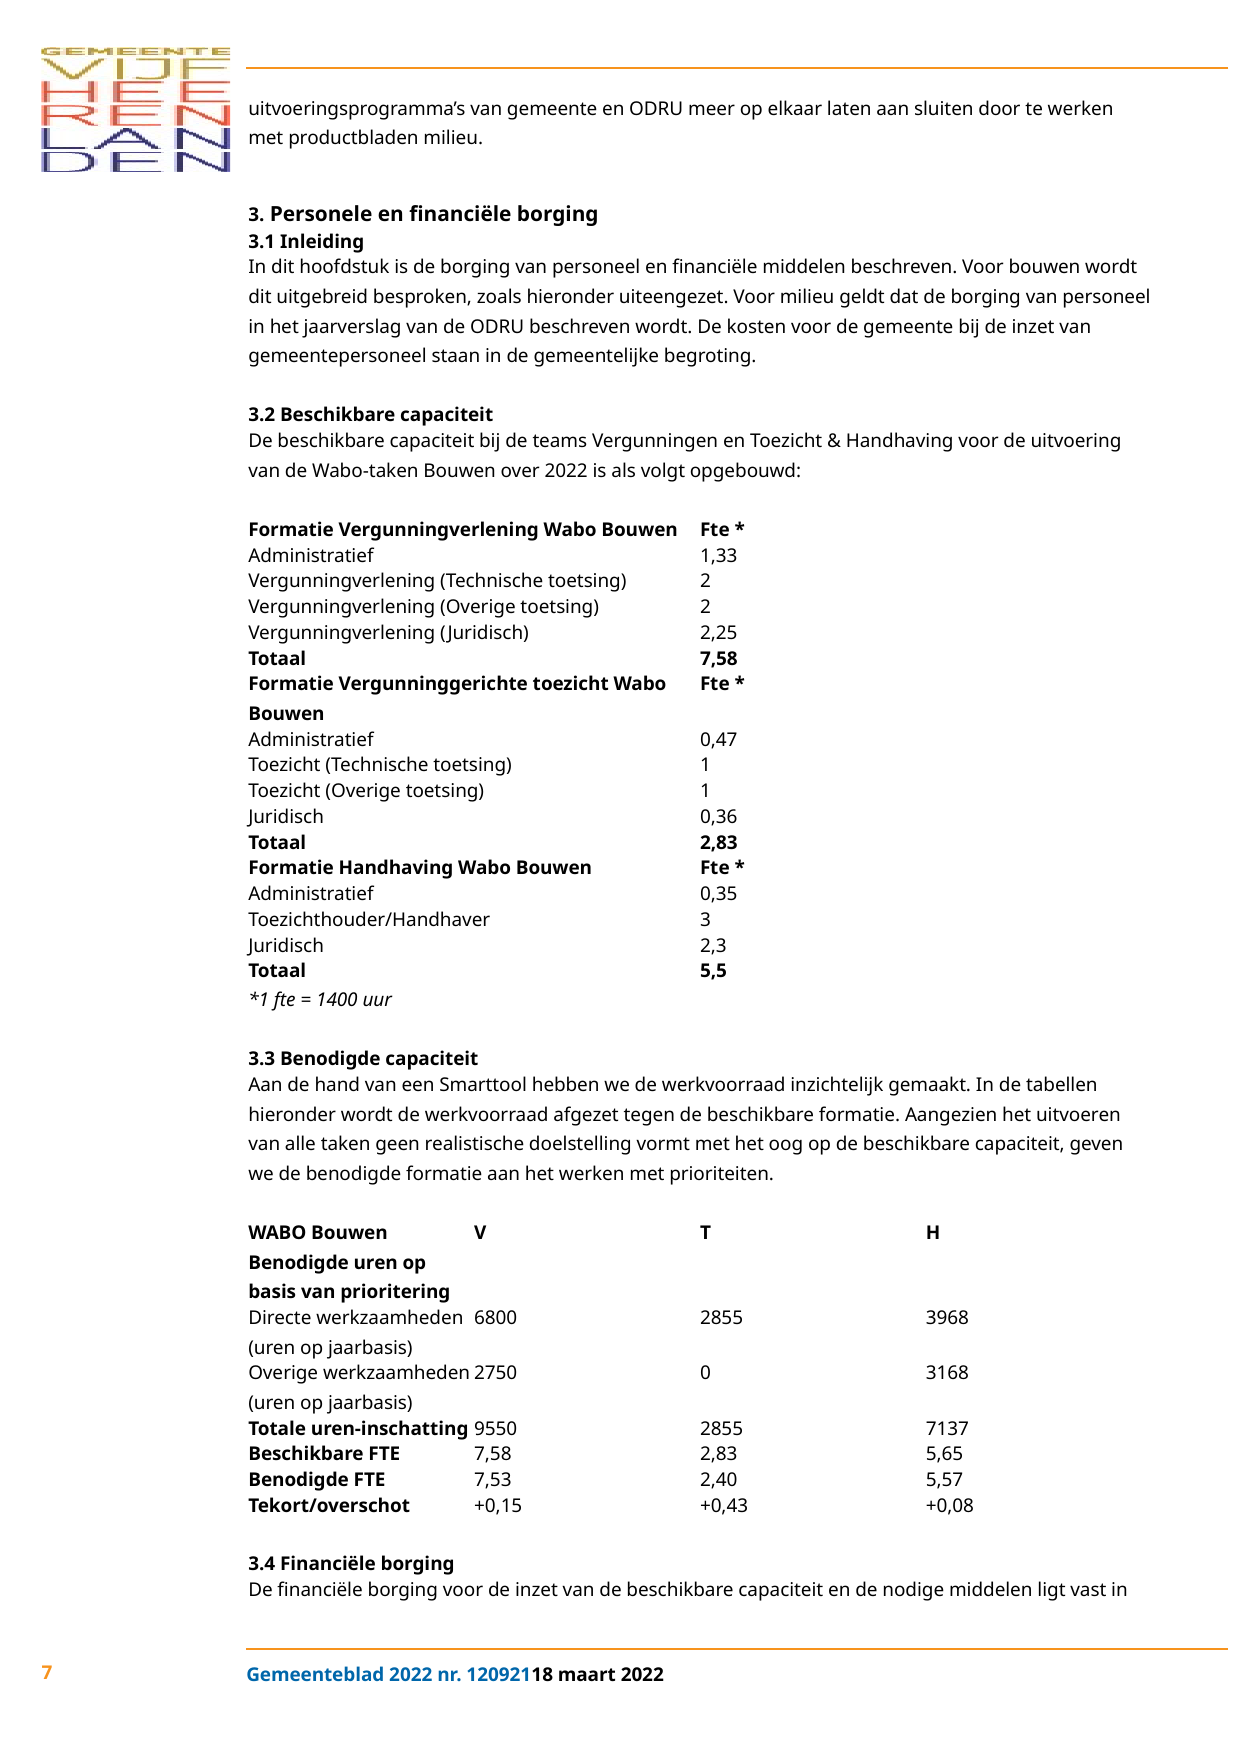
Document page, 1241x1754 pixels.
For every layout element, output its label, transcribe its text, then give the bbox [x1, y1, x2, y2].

table_cell Toezichthouder/Handhaver [248, 906, 700, 932]
table_cell 2,83 [700, 1441, 926, 1466]
table_cell 2,3 [700, 932, 1152, 957]
table_cell 3168 [926, 1360, 1152, 1415]
table_cell 2,83 [700, 829, 1152, 854]
table_cell 7,58 [700, 645, 1152, 671]
table_cell +0,15 [474, 1492, 700, 1518]
table_cell 0,47 [700, 726, 1152, 752]
table_cell Totaal [248, 829, 700, 854]
table_cell 6800 [474, 1304, 700, 1359]
table_header V [474, 1219, 700, 1304]
table_cell 3968 [926, 1304, 1152, 1359]
table_cell Fte * [700, 671, 1152, 726]
table_cell Totaal [248, 958, 700, 983]
table_cell 2750 [474, 1360, 700, 1415]
table_cell Administratief [248, 542, 700, 568]
table_cell Toezicht (Technische toetsing) [248, 752, 700, 777]
table_cell Vergunningverlening (Overige toetsing) [248, 594, 700, 619]
table_cell 2 [700, 568, 1152, 593]
table_cell 7,53 [474, 1466, 700, 1492]
table_cell 5,5 [700, 958, 1152, 983]
text Aan de hand van een Smarttool hebben we de werkvoorraad inzichtelijk gemaakt. In de tabellen hieronder wordt de werkvoorraad afgezet tegen de beschikbare formatie. Aangezien het uitvoeren van alle taken geen realistische doelstelling vormt met het oog op de beschikbare capaciteit, geven we de benodigde formatie aan het werken met prioriteiten. [248, 1071, 1152, 1186]
table_cell 0 [700, 1360, 926, 1415]
text De beschikbare capaciteit bij de teams Vergunningen en Toezicht & Handhaving voor de uitvoering van de Wabo-taken Bouwen over 2022 is als volgt opgebouwd: [248, 427, 1152, 483]
table_cell Beschikbare FTE [248, 1441, 474, 1466]
table_cell Toezicht (Overige toetsing) [248, 778, 700, 803]
table_cell Juridisch [248, 803, 700, 829]
table_header WABO Bouwen Benodigde uren op basis van prioritering [248, 1219, 474, 1304]
text 3. Personele en financiële borging [248, 199, 1152, 228]
table_header T [700, 1219, 926, 1304]
table_cell 3 [700, 906, 1152, 932]
table_cell 2855 [700, 1304, 926, 1359]
table_cell 5,65 [926, 1441, 1152, 1466]
table_cell Benodigde FTE [248, 1466, 474, 1492]
table_cell 1,33 [700, 542, 1152, 568]
table_cell Administratief [248, 726, 700, 752]
table_header H [926, 1219, 1152, 1304]
table_cell 2,40 [700, 1466, 926, 1492]
table_cell +0,08 [926, 1492, 1152, 1518]
table_cell 1 [700, 778, 1152, 803]
table_cell Administratief [248, 880, 700, 906]
table_cell Totaal [248, 645, 700, 671]
text 3.4 Financiële borging [248, 1551, 1152, 1576]
table_cell 5,57 [926, 1466, 1152, 1492]
table_cell 2 [700, 594, 1152, 619]
table_cell Tekort/overschot [248, 1492, 474, 1518]
table_cell 2,25 [700, 619, 1152, 645]
text 3.1 Inleiding [248, 228, 1152, 254]
table_cell 7137 [926, 1415, 1152, 1441]
table_header Fte * [700, 516, 1152, 542]
table_cell Directe werkzaamheden (uren op jaarbasis) [248, 1304, 474, 1359]
picture [41, 47, 231, 172]
table_cell Formatie Handhaving Wabo Bouwen [248, 855, 700, 880]
table_cell Overige werkzaamheden (uren op jaarbasis) [248, 1360, 474, 1415]
text 3.3 Benodigde capaciteit [248, 1046, 1152, 1071]
table_cell Fte * [700, 855, 1152, 880]
text 3.2 Beschikbare capaciteit [248, 402, 1152, 427]
table_cell 1 [700, 752, 1152, 777]
table_cell Vergunningverlening (Technische toetsing) [248, 568, 700, 593]
text In dit hoofdstuk is de borging van personeel en financiële middelen beschreven. Voor bouwen wordt dit uitgebreid besproken, zoals hieronder uiteengezet. Voor milieu geldt dat de borging van personeel in het jaarverslag van de ODRU beschreven wordt. De kosten voor de gemeente bij de inzet van gemeentepersoneel staan in de gemeentelijke begroting. [248, 254, 1152, 368]
table_cell Juridisch [248, 932, 700, 957]
table_cell 0,36 [700, 803, 1152, 829]
table_cell 2855 [700, 1415, 926, 1441]
table_cell 9550 [474, 1415, 700, 1441]
table_cell Vergunningverlening (Juridisch) [248, 619, 700, 645]
table_cell +0,43 [700, 1492, 926, 1518]
table_cell Formatie Vergunninggerichte toezicht Wabo Bouwen [248, 671, 700, 726]
table_cell 7,58 [474, 1441, 700, 1466]
table_header Formatie Vergunningverlening Wabo Bouwen [248, 516, 700, 542]
text De financiële borging voor de inzet van de beschikbare capaciteit en de nodige middelen ligt vast in [248, 1576, 1152, 1602]
table_cell 0,35 [700, 880, 1152, 906]
table_cell Totale uren-inschatting [248, 1415, 474, 1441]
text *1 fte = 1400 uur [248, 986, 1152, 1012]
text uitvoeringsprogramma’s van gemeente en ODRU meer op elkaar laten aan sluiten door te werken met productbladen milieu. [248, 95, 1152, 150]
